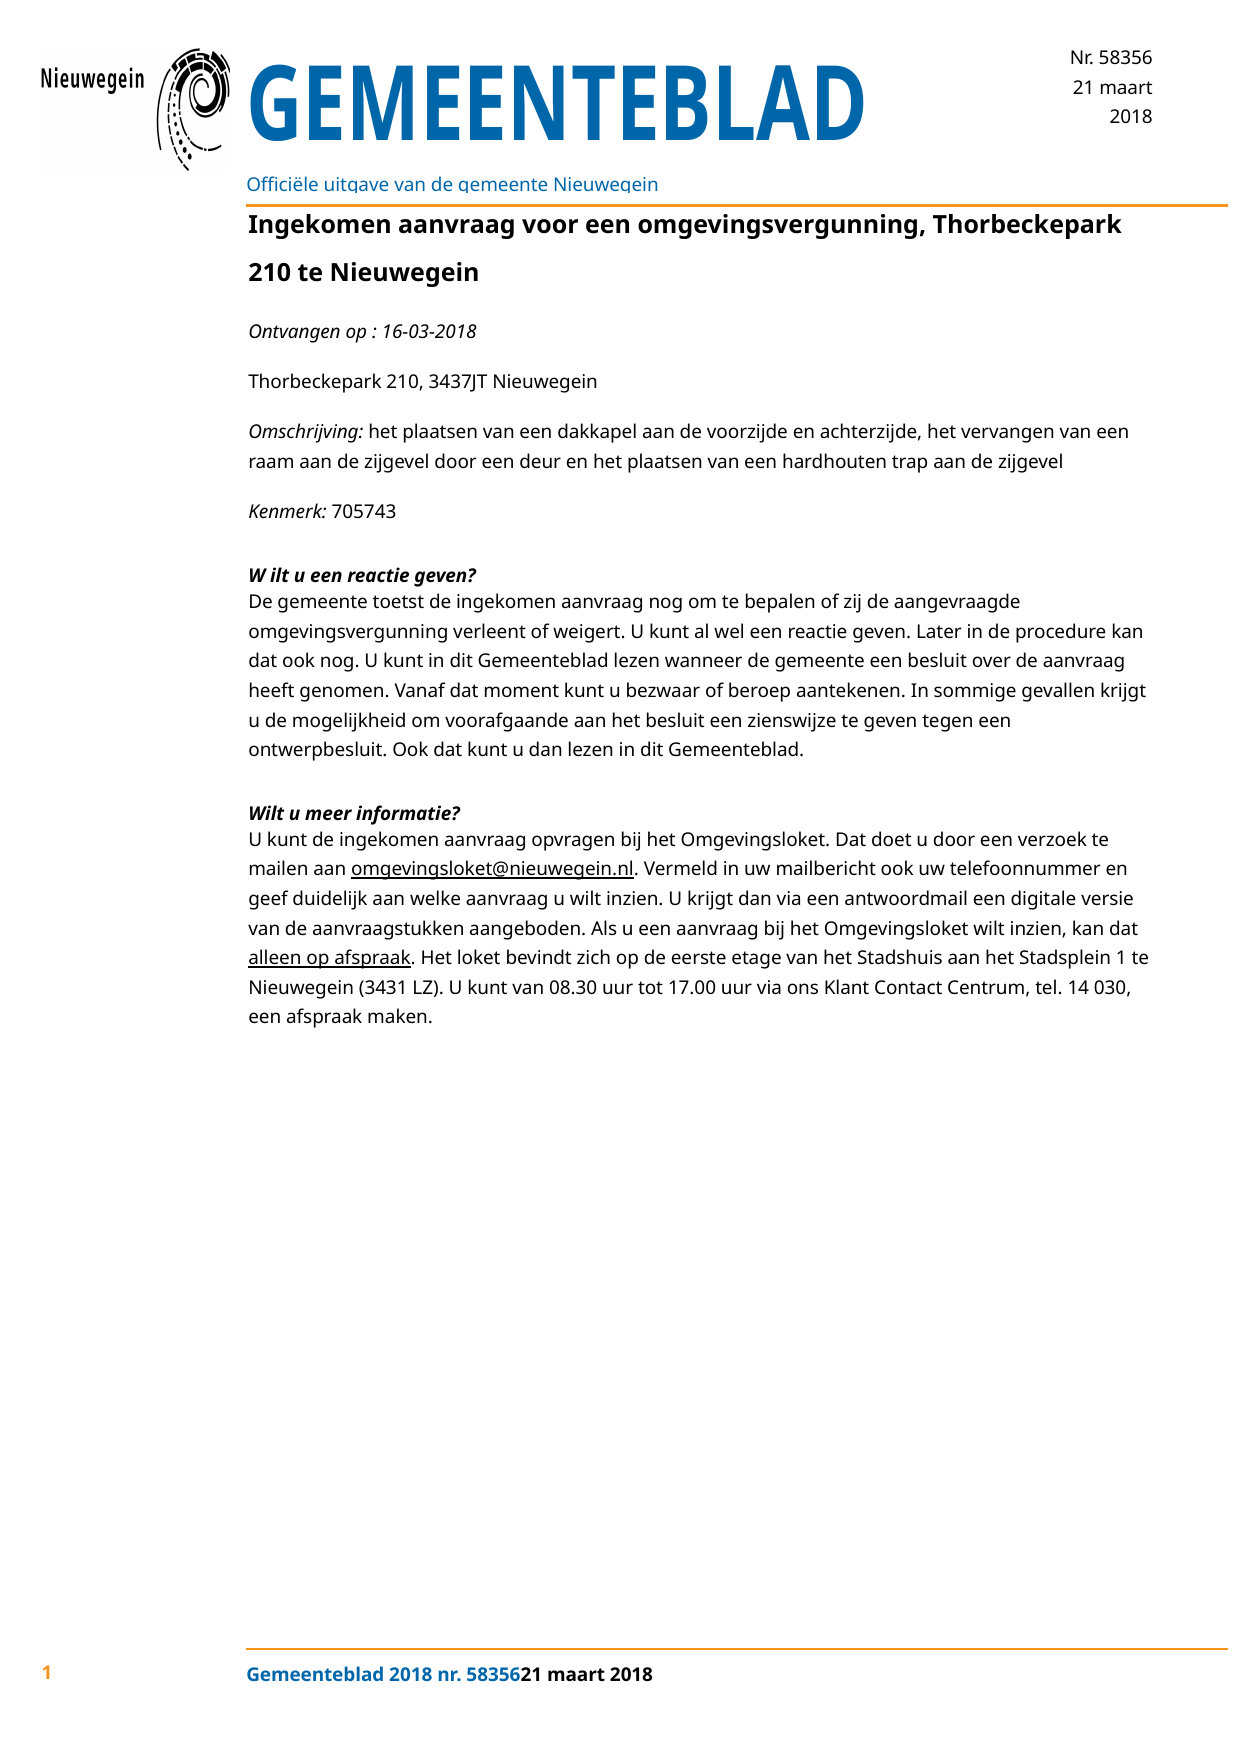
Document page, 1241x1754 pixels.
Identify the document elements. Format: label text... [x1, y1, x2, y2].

text U kunt de ingekomen aanvraag opvragen bij het Omgevingsloket. Dat doet u door een verzoek te mailen aan omgevingsloket@nieuwegein.nl. Vermeld in uw mailbericht ook uw telefoonnummer en geef duidelijk aan welke aanvraag u wilt inzien. U krijgt dan via een antwoordmail een digitale versie van de aanvraagstukken aangeboden. Als u een aanvraag bij het Omgevingsloket wilt inzien, kan dat alleen op afspraak. Het loket bevindt zich op de eerste etage van het Stadshuis aan het Stadsplein 1 te Nieuwegein (3431 LZ). U kunt van 08.30 uur tot 17.00 uur via ons Klant Contact Centrum, tel. 14 030, een afspraak maken. [248, 826, 1152, 1029]
text Kenmerk: 705743 [248, 499, 1152, 524]
text Ontvangen op : 16-03-2018 [248, 318, 1152, 344]
text De gemeente toetst de ingekomen aanvraag nog om te bepalen of zij de aangevraagde omgevingsvergunning verleent of weigert. U kunt al wel een reactie geven. Later in de procedure kan dat ook nog. U kunt in dit Gemeenteblad lezen wanneer de gemeente een besluit over de aanvraag heeft genomen. Vanaf dat moment kunt u bezwaar of beroep aantekenen. In sommige gevallen krijgt u de mogelijkheid om voorafgaande aan het besluit een zienswijze te geven tegen een ontwerpbesluit. Ook dat kunt u dan lezen in dit Gemeenteblad. [248, 588, 1152, 762]
text Thorbeckepark 210, 3437JT Nieuwegein [248, 368, 1152, 394]
text W ilt u een reactie geven? [248, 563, 1152, 588]
text Wilt u meer informatie? [248, 800, 1152, 826]
picture [41, 47, 231, 172]
text Omschrijving: het plaatsen van een dakkapel aan de voorzijde en achterzijde, het vervangen van een raam aan de zijgevel door een deur en het plaatsen van een hardhouten trap aan de zijgevel [248, 419, 1152, 474]
text Ingekomen aanvraag voor een omgevingsvergunning, Thorbeckepark 210 te Nieuwegein [248, 207, 1152, 288]
